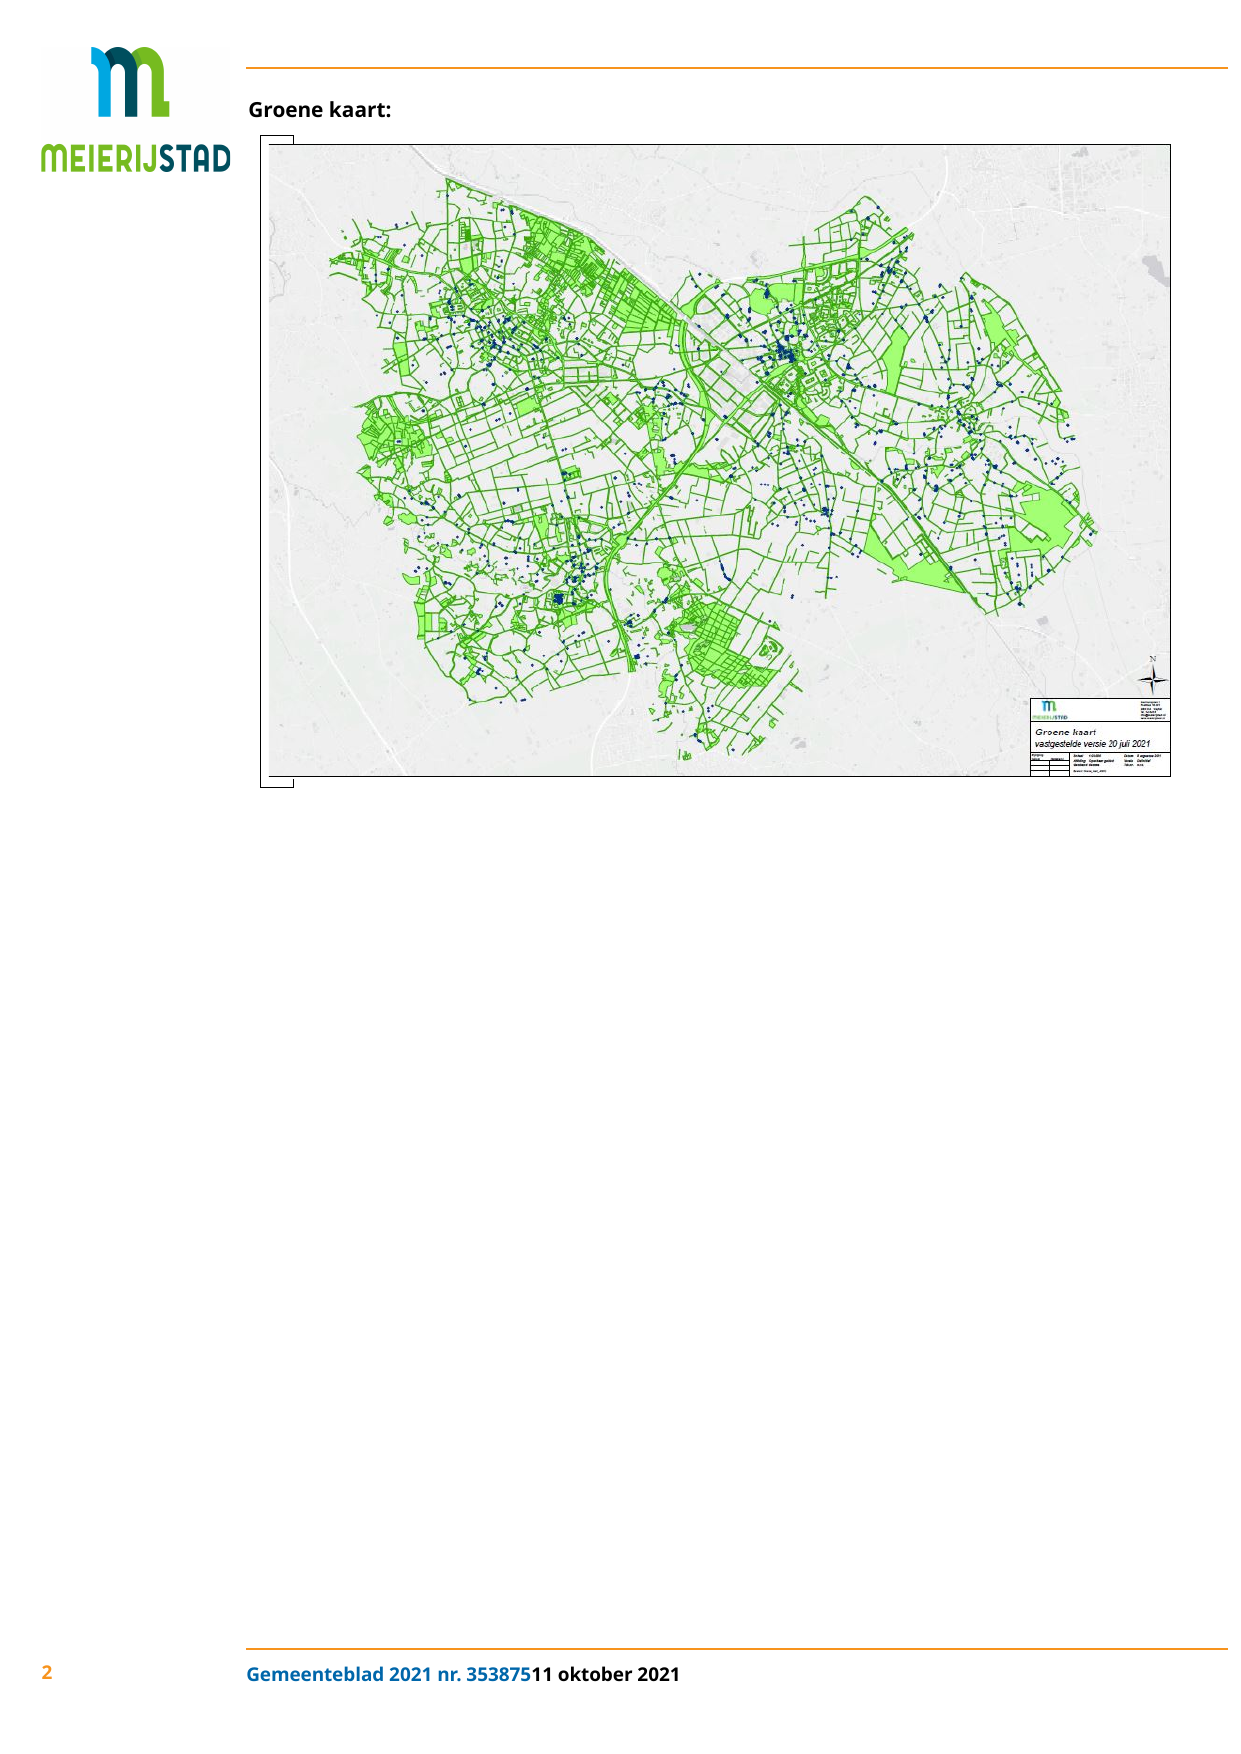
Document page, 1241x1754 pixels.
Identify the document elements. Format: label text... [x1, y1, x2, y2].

picture [41, 47, 231, 172]
picture [268, 144, 1173, 779]
text Groene kaart: [248, 95, 1152, 123]
